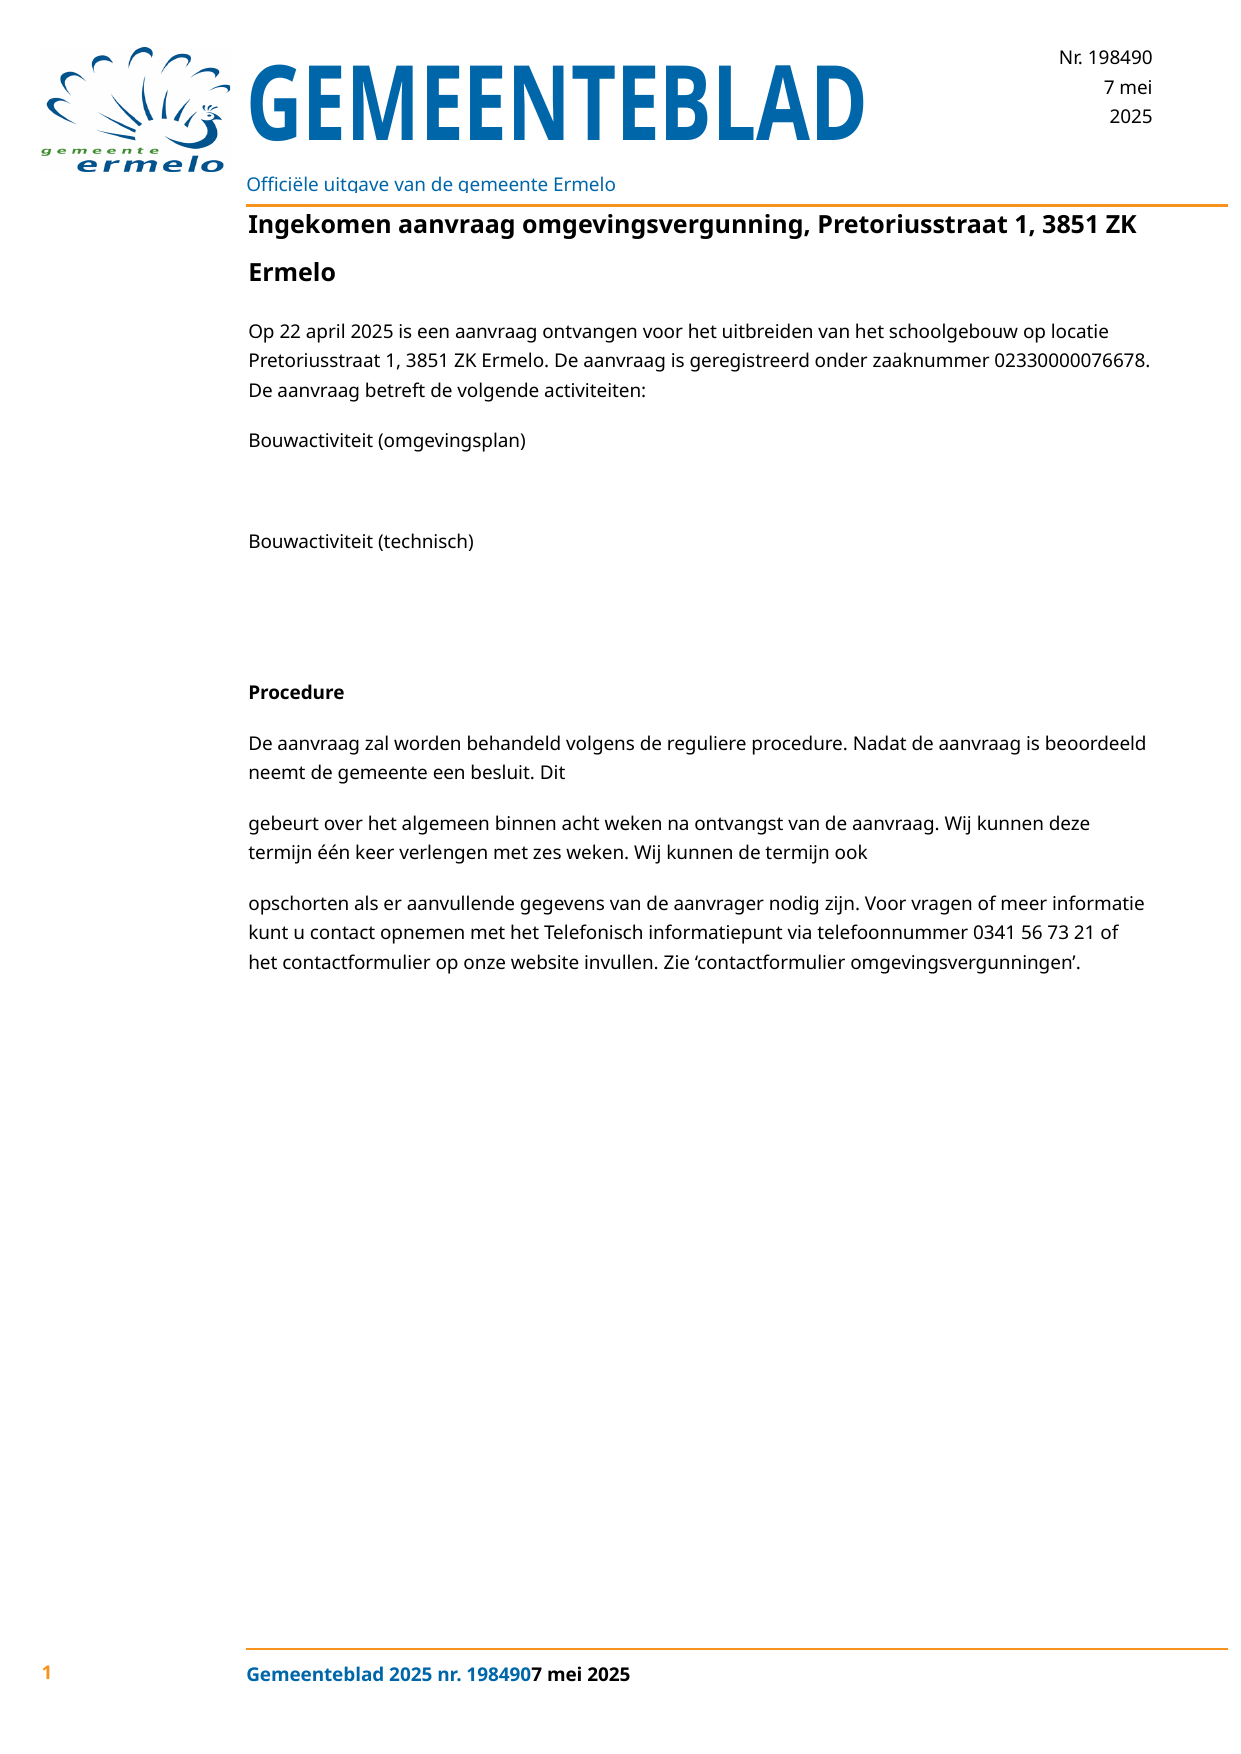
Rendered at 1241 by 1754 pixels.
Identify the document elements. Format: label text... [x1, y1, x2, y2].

text Bouwactiviteit (technisch) [248, 528, 1152, 554]
text Ingekomen aanvraag omgevingsvergunning, Pretoriusstraat 1, 3851 ZK Ermelo [248, 207, 1152, 288]
text Bouwactiviteit (omgevingsplan) [248, 427, 1152, 453]
text opschorten als er aanvullende gegevens van de aanvrager nodig zijn. Voor vragen of meer informatie kunt u contact opnemen met het Telefonisch informatiepunt via telefoonnummer 0341 56 73 21 of het contactformulier op onze website invullen. Zie ‘contactformulier omgevingsvergunningen’. [248, 890, 1152, 975]
text gebeurt over het algemeen binnen acht weken na ontvangst van de aanvraag. Wij kunnen deze termijn één keer verlengen met zes weken. Wij kunnen de termijn ook [248, 810, 1152, 865]
picture [41, 47, 231, 172]
text Procedure [248, 679, 1152, 705]
text De aanvraag zal worden behandeld volgens de reguliere procedure. Nadat de aanvraag is beoordeeld neemt de gemeente een besluit. Dit [248, 730, 1152, 785]
text Op 22 april 2025 is een aanvraag ontvangen voor het uitbreiden van het schoolgebouw op locatie Pretoriusstraat 1, 3851 ZK Ermelo. De aanvraag is geregistreerd onder zaaknummer 02330000076678. De aanvraag betreft de volgende activiteiten: [248, 318, 1152, 403]
